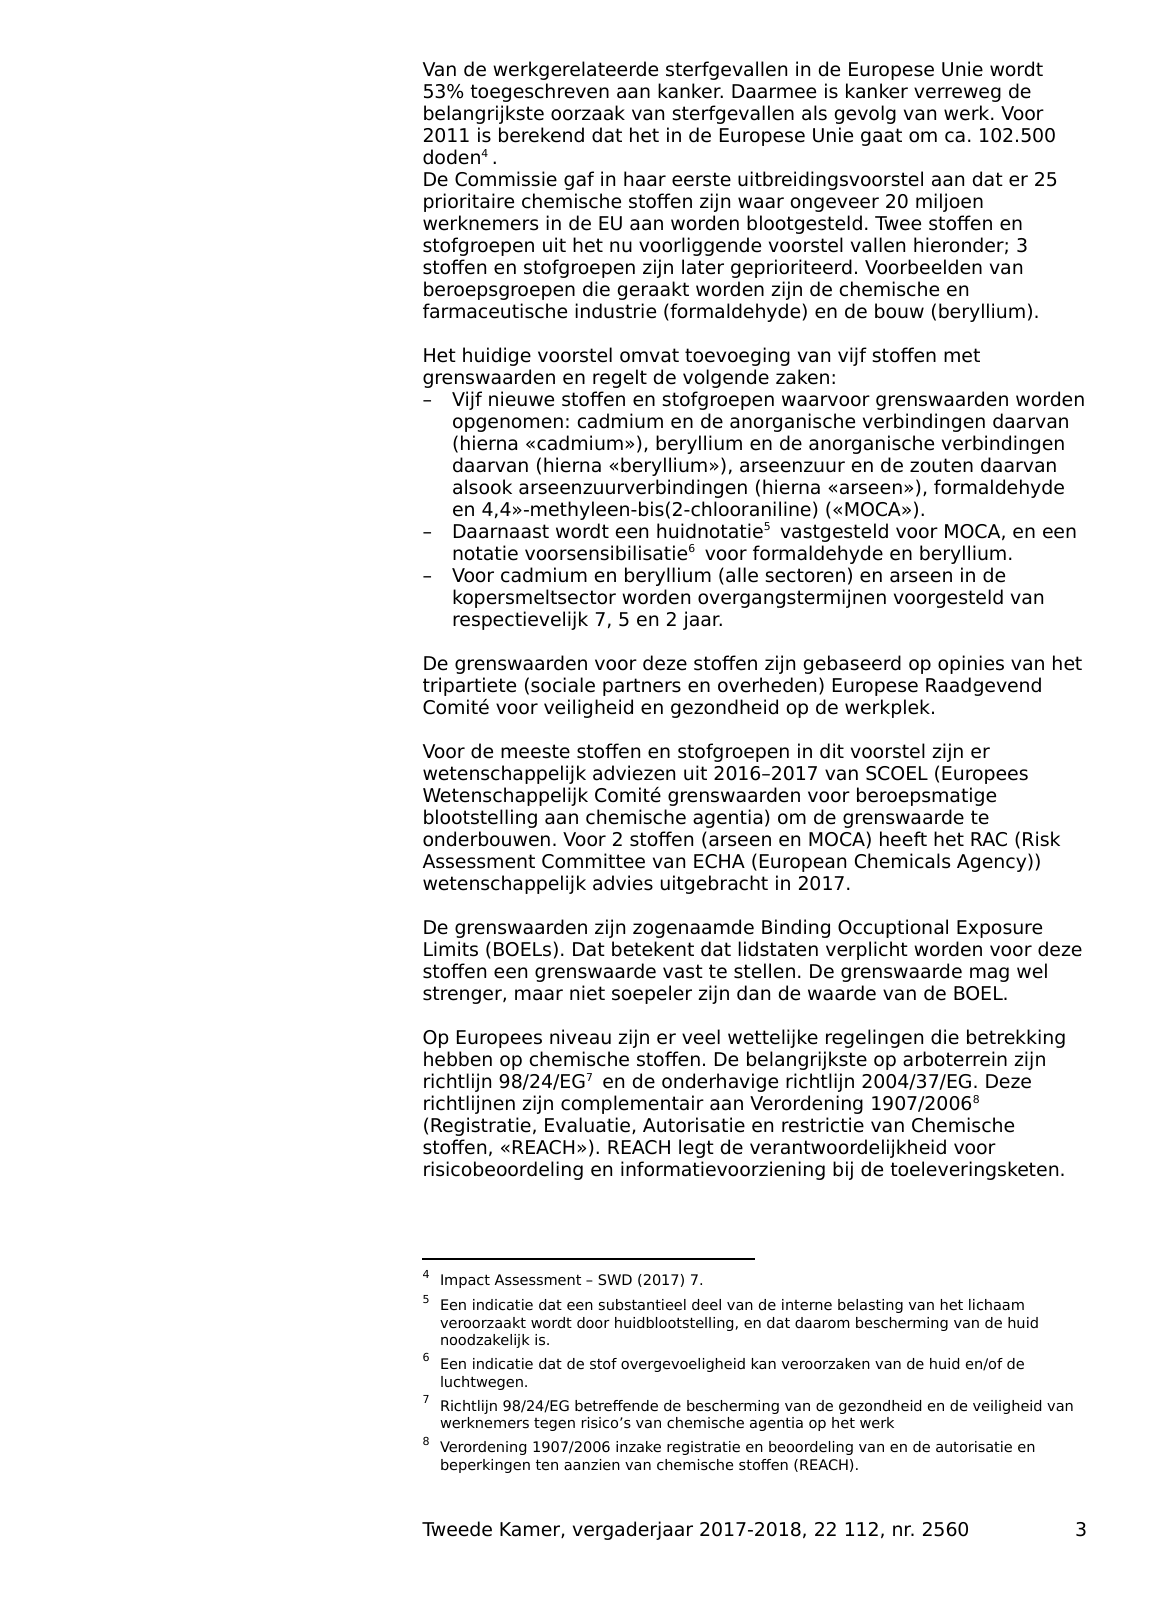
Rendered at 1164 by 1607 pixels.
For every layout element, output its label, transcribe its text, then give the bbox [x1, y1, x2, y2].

text – Vijf nieuwe stoffen en stofgroepen waarvoor grenswaarden worden opgenomen: cadmium en de anorganische verbindingen daarvan (hierna «cadmium»), beryllium en de anorganische verbindingen daarvan (hierna «beryllium»), arseenzuur en de zouten daarvan alsook arseenzuurverbindingen (hierna «arseen»), formaldehyde en 4,4»-methyleen-bis(2-chlooraniline) («MOCA»). [422, 389, 1087, 521]
text Een indicatie dat een substantieel deel van de interne belasting van het lichaam veroorzaakt wordt door huidblootstelling, en dat daarom bescherming van de huid noodzakelijk is. [422, 1293, 1087, 1349]
text Op Europees niveau zijn er veel wettelijke regelingen die betrekking hebben op chemische stoffen. De belangrijkste op arboterrein zijn richtlijn 98/24/EG en de onderhavige richtlijn 2004/37/EG. Deze richtlijnen zijn complementair aan Verordening 1907/2006 (Registratie, Evaluatie, Autorisatie en restrictie van Chemische stoffen, «REACH»). REACH legt de verantwoordelijkheid voor risicobeoordeling en informatievoorziening bij de toeleveringsketen. [422, 1027, 1087, 1181]
text Van de werkgerelateerde sterfgevallen in de Europese Unie wordt 53% toegeschreven aan kanker. Daarmee is kanker verreweg de belangrijkste oorzaak van sterfgevallen als gevolg van werk. Voor 2011 is berekend dat het in de Europese Unie gaat om ca. 102.500 doden. [422, 59, 1087, 169]
text Voor de meeste stoffen en stofgroepen in dit voorstel zijn er wetenschappelijk adviezen uit 2016–2017 van SCOEL (Europees Wetenschappelijk Comité grenswaarden voor beroepsmatige blootstelling aan chemische agentia) om de grenswaarde te onderbouwen. Voor 2 stoffen (arseen en MOCA) heeft het RAC (Risk Assessment Committee van ECHA (European Chemicals Agency)) wetenschappelijk advies uitgebracht in 2017. [422, 741, 1087, 895]
text – Daarnaast wordt een huidnotatie vastgesteld voor MOCA, en een notatie voorsensibilisatie voor formaldehyde en beryllium. [422, 521, 1087, 565]
text De Commissie gaf in haar eerste uitbreidingsvoorstel aan dat er 25 prioritaire chemische stoffen zijn waar ongeveer 20 miljoen werknemers in de EU aan worden blootgesteld. Twee stoffen en stofgroepen uit het nu voorliggende voorstel vallen hieronder; 3 stoffen en stofgroepen zijn later geprioriteerd. Voorbeelden van beroepsgroepen die geraakt worden zijn de chemische en farmaceutische industrie (formaldehyde) en de bouw (beryllium). [422, 169, 1087, 323]
text Verordening 1907/2006 inzake registratie en beoordeling van en de autorisatie en beperkingen ten aanzien van chemische stoffen (REACH). [422, 1435, 1087, 1474]
text De grenswaarden voor deze stoffen zijn gebaseerd op opinies van het tripartiete (sociale partners en overheden) Europese Raadgevend Comité voor veiligheid en gezondheid op de werkplek. [422, 653, 1087, 719]
text Impact Assessment – SWD (2017) 7. [422, 1268, 1087, 1290]
text Een indicatie dat de stof overgevoeligheid kan veroorzaken van de huid en/of de luchtwegen. [422, 1352, 1087, 1391]
text De grenswaarden zijn zogenaamde Binding Occuptional Exposure Limits (BOELs). Dat betekent dat lidstaten verplicht worden voor deze stoffen een grenswaarde vast te stellen. De grenswaarde mag wel strenger, maar niet soepeler zijn dan de waarde van de BOEL. [422, 917, 1087, 1005]
text Het huidige voorstel omvat toevoeging van vijf stoffen met grenswaarden en regelt de volgende zaken: [422, 345, 1087, 389]
text Richtlijn 98/24/EG betreffende de bescherming van de gezondheid en de veiligheid van werknemers tegen risico’s van chemische agentia op het werk [422, 1393, 1087, 1432]
text – Voor cadmium en beryllium (alle sectoren) en arseen in de kopersmeltsector worden overgangstermijnen voorgesteld van respectievelijk 7, 5 en 2 jaar. [422, 565, 1087, 631]
